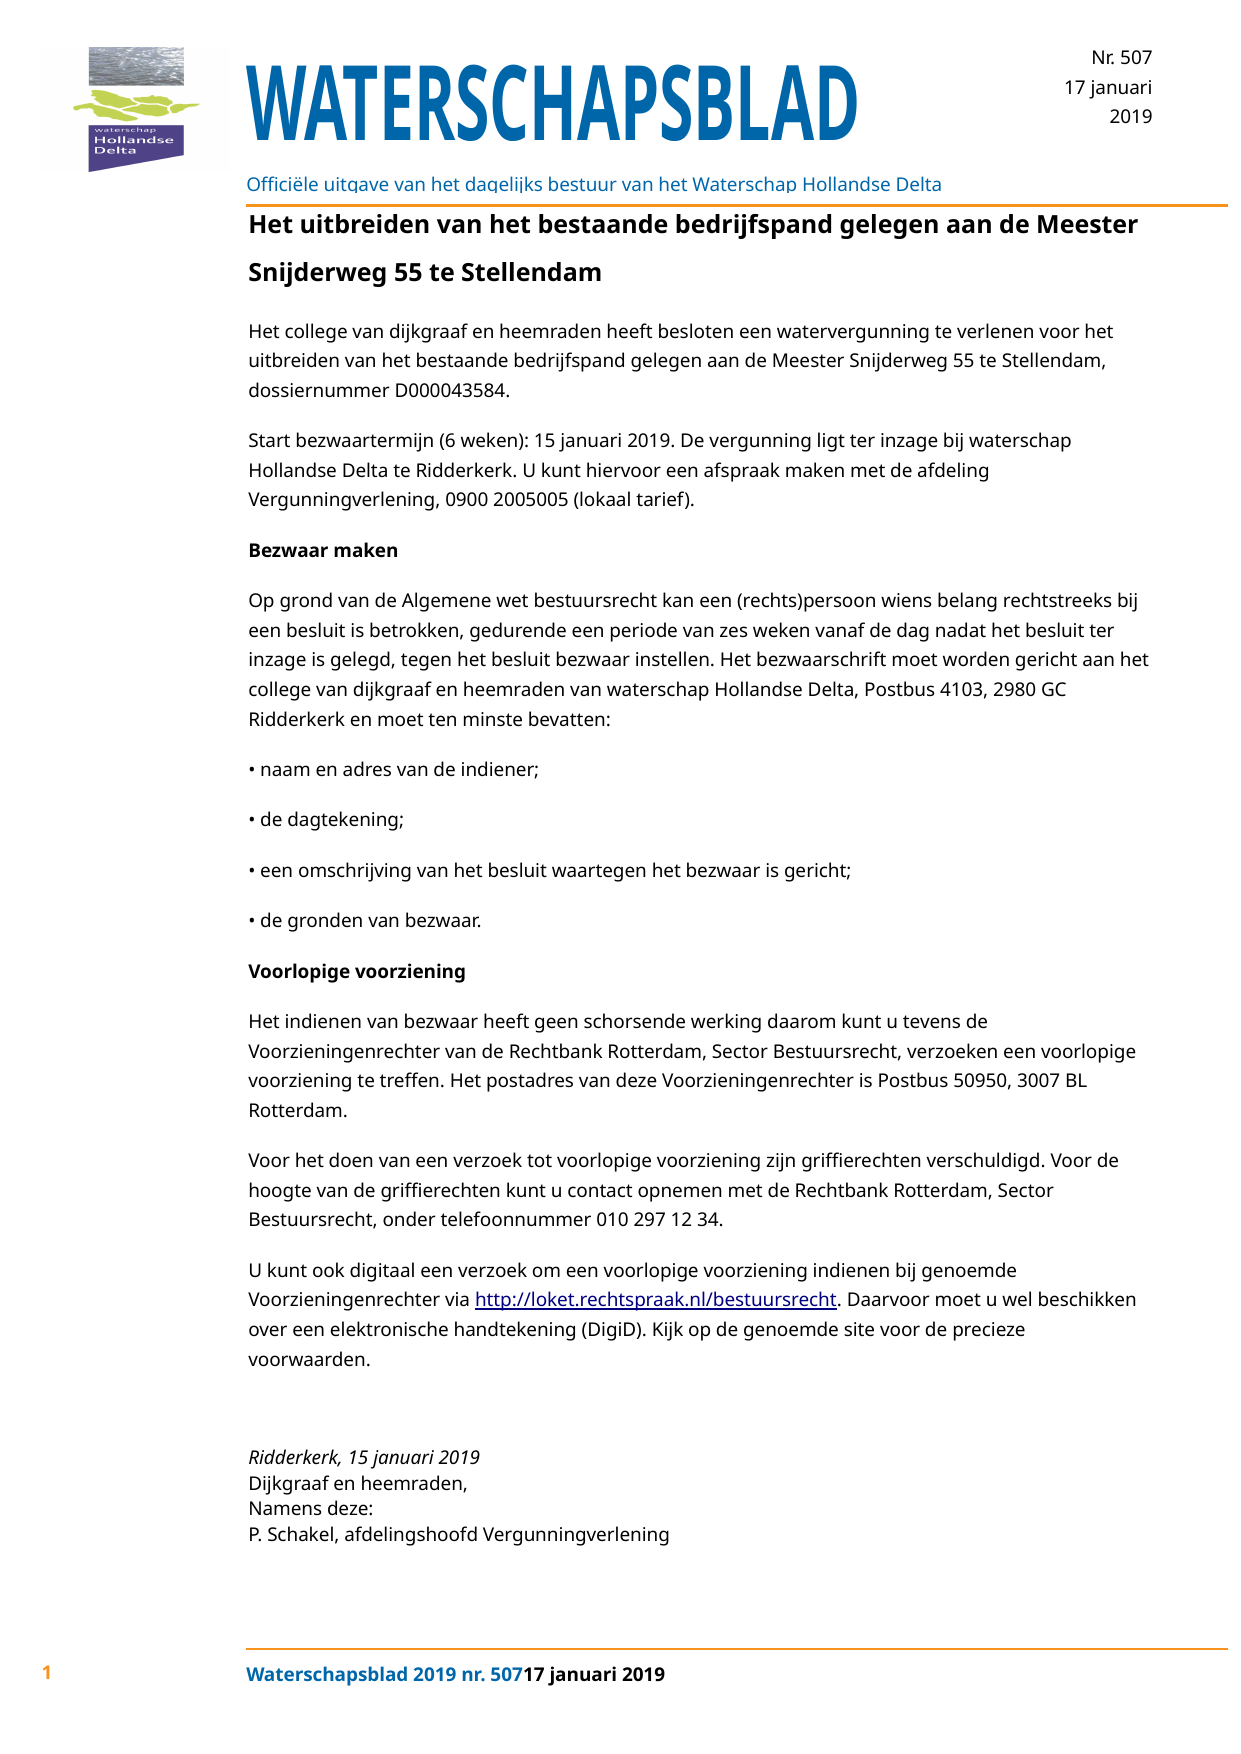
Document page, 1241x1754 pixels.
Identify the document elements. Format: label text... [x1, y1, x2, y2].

text Het indienen van bezwaar heeft geen schorsende werking daarom kunt u tevens de Voorzieningenrechter van de Rechtbank Rotterdam, Sector Bestuursrecht, verzoeken een voorlopige voorziening te treffen. Het postadres van deze Voorzieningenrechter is Postbus 50950, 3007 BL Rotterdam. [248, 1008, 1152, 1123]
text • een omschrijving van het besluit waartegen het bezwaar is gericht; [248, 857, 1152, 883]
text Op grond van de Algemene wet bestuursrecht kan een (rechts)persoon wiens belang rechtstreeks bij een besluit is betrokken, gedurende een periode van zes weken vanaf de dag nadat het besluit ter inzage is gelegd, tegen het besluit bezwaar instellen. Het bezwaarschrift moet worden gericht aan het college van dijkgraaf en heemraden van waterschap Hollandse Delta, Postbus 4103, 2980 GC Ridderkerk en moet ten minste bevatten: [248, 587, 1152, 732]
text Het uitbreiden van het bestaande bedrijfspand gelegen aan de Meester Snijderweg 55 te Stellendam [248, 207, 1152, 288]
text Namens deze: [248, 1496, 1152, 1521]
text Ridderkerk, 15 januari 2019 [248, 1444, 1152, 1470]
text Start bezwaartermijn (6 weken): 15 januari 2019. De vergunning ligt ter inzage bij waterschap Hollandse Delta te Ridderkerk. U kunt hiervoor een afspraak maken met de afdeling Vergunningverlening, 0900 2005005 (lokaal tarief). [248, 427, 1152, 512]
text Voorlopige voorziening [248, 958, 1152, 984]
picture [41, 47, 231, 172]
text • de dagtekening; [248, 807, 1152, 832]
text U kunt ook digitaal een verzoek om een voorlopige voorziening indienen bij genoemde Voorzieningenrechter via http://loket.rechtspraak.nl/bestuursrecht. Daarvoor moet u wel beschikken over een elektronische handtekening (DigiD). Kijk op de genoemde site voor de precieze voorwaarden. [248, 1257, 1152, 1372]
text • de gronden van bezwaar. [248, 907, 1152, 933]
text Dijkgraaf en heemraden, [248, 1470, 1152, 1496]
text • naam en adres van de indiener; [248, 756, 1152, 782]
text Bezwaar maken [248, 537, 1152, 563]
text P. Schakel, afdelingshoofd Vergunningverlening [248, 1521, 1152, 1547]
text Het college van dijkgraaf en heemraden heeft besloten een watervergunning te verlenen voor het uitbreiden van het bestaande bedrijfspand gelegen aan de Meester Snijderweg 55 te Stellendam, dossiernummer D000043584. [248, 318, 1152, 403]
text Voor het doen van een verzoek tot voorlopige voorziening zijn griffierechten verschuldigd. Voor de hoogte van de griffierechten kunt u contact opnemen met de Rechtbank Rotterdam, Sector Bestuursrecht, onder telefoonnummer 010 297 12 34. [248, 1147, 1152, 1232]
